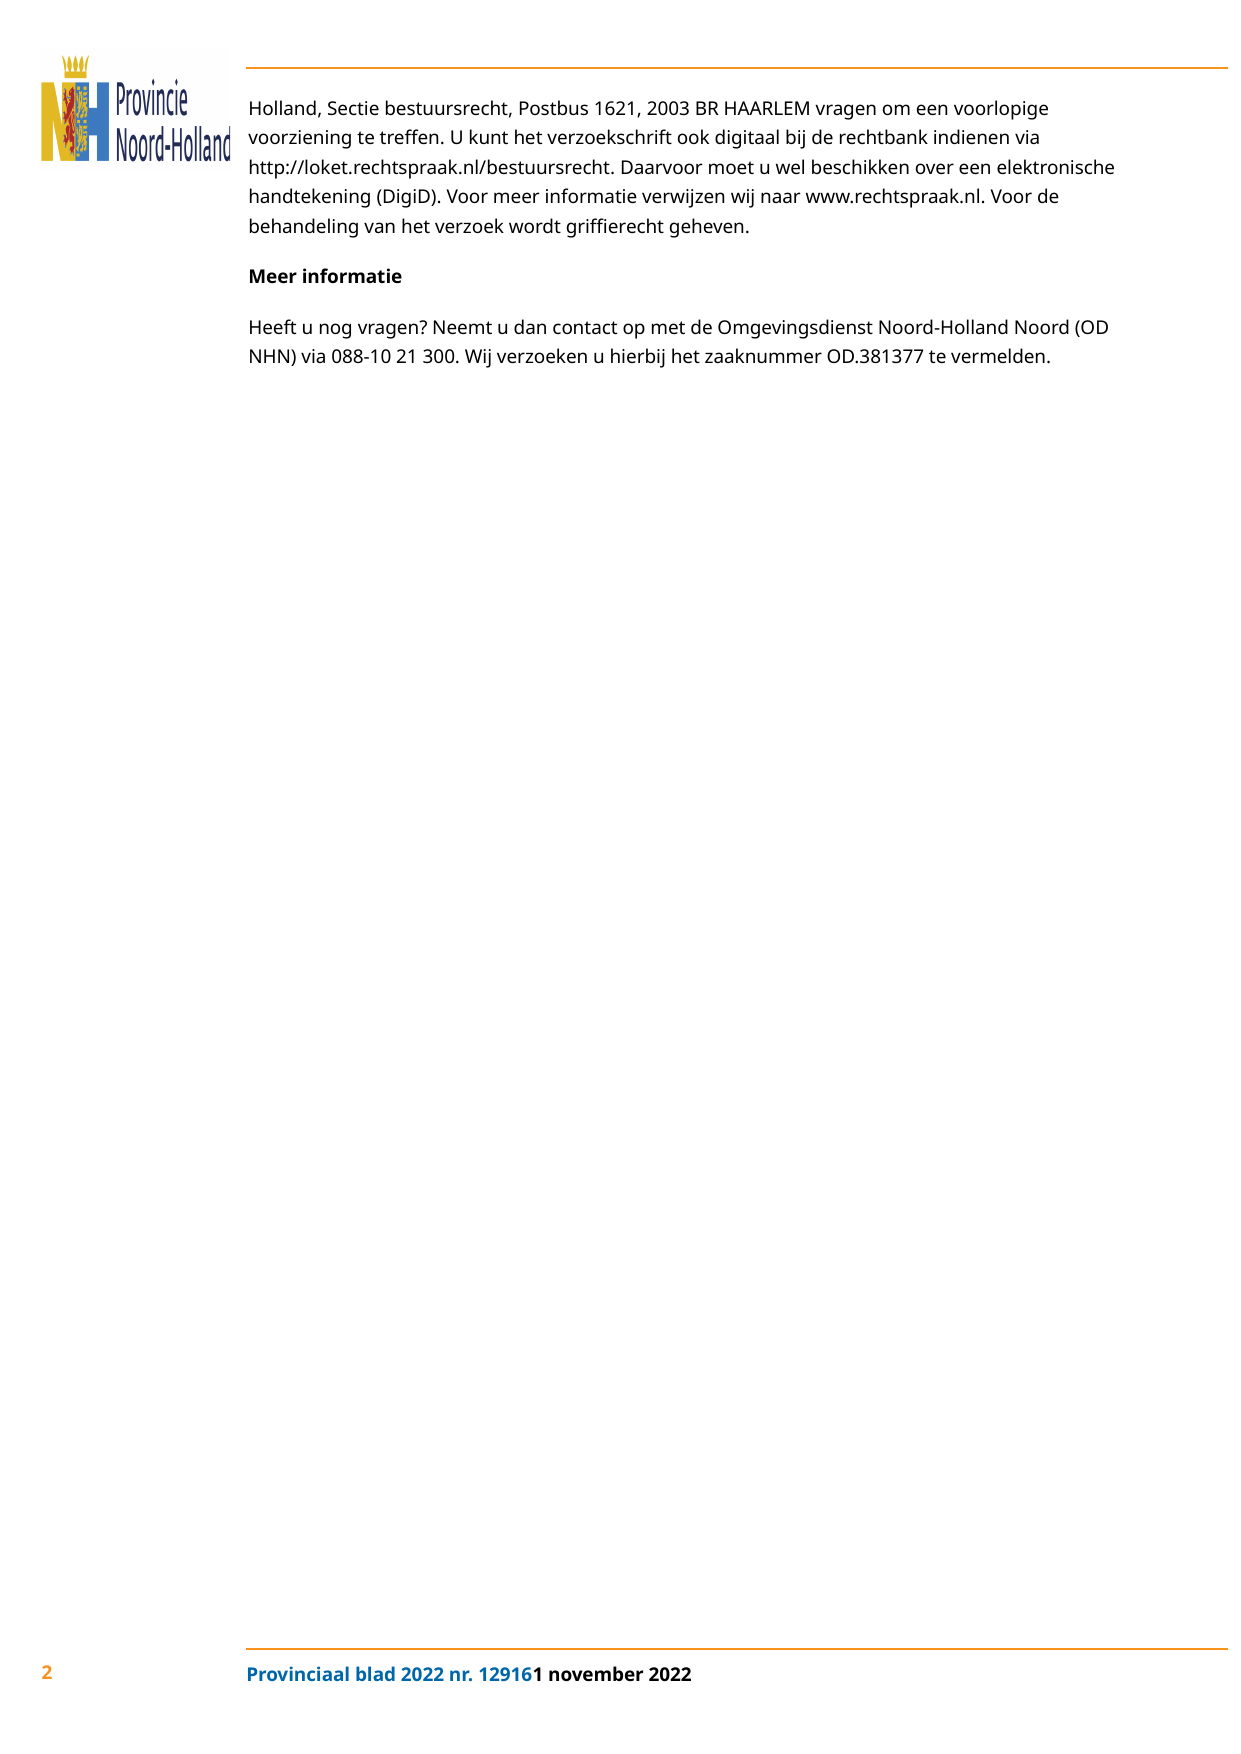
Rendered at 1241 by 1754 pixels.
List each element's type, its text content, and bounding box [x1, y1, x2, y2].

text Holland, Sectie bestuursrecht, Postbus 1621, 2003 BR HAARLEM vragen om een voorlopige voorziening te treffen. U kunt het verzoekschrift ook digitaal bij de rechtbank indienen via http://loket.rechtspraak.nl/bestuursrecht. Daarvoor moet u wel beschikken over een elektronische handtekening (DigiD). Voor meer informatie verwijzen wij naar www.rechtspraak.nl. Voor de behandeling van het verzoek wordt griffierecht geheven. [248, 95, 1152, 239]
text Heeft u nog vragen? Neemt u dan contact op met de Omgevingsdienst Noord-Holland Noord (OD NHN) via 088-10 21 300. Wij verzoeken u hierbij het zaaknummer OD.381377 te vermelden. [248, 314, 1152, 369]
picture [41, 47, 231, 172]
text Meer informatie [248, 263, 1152, 289]
